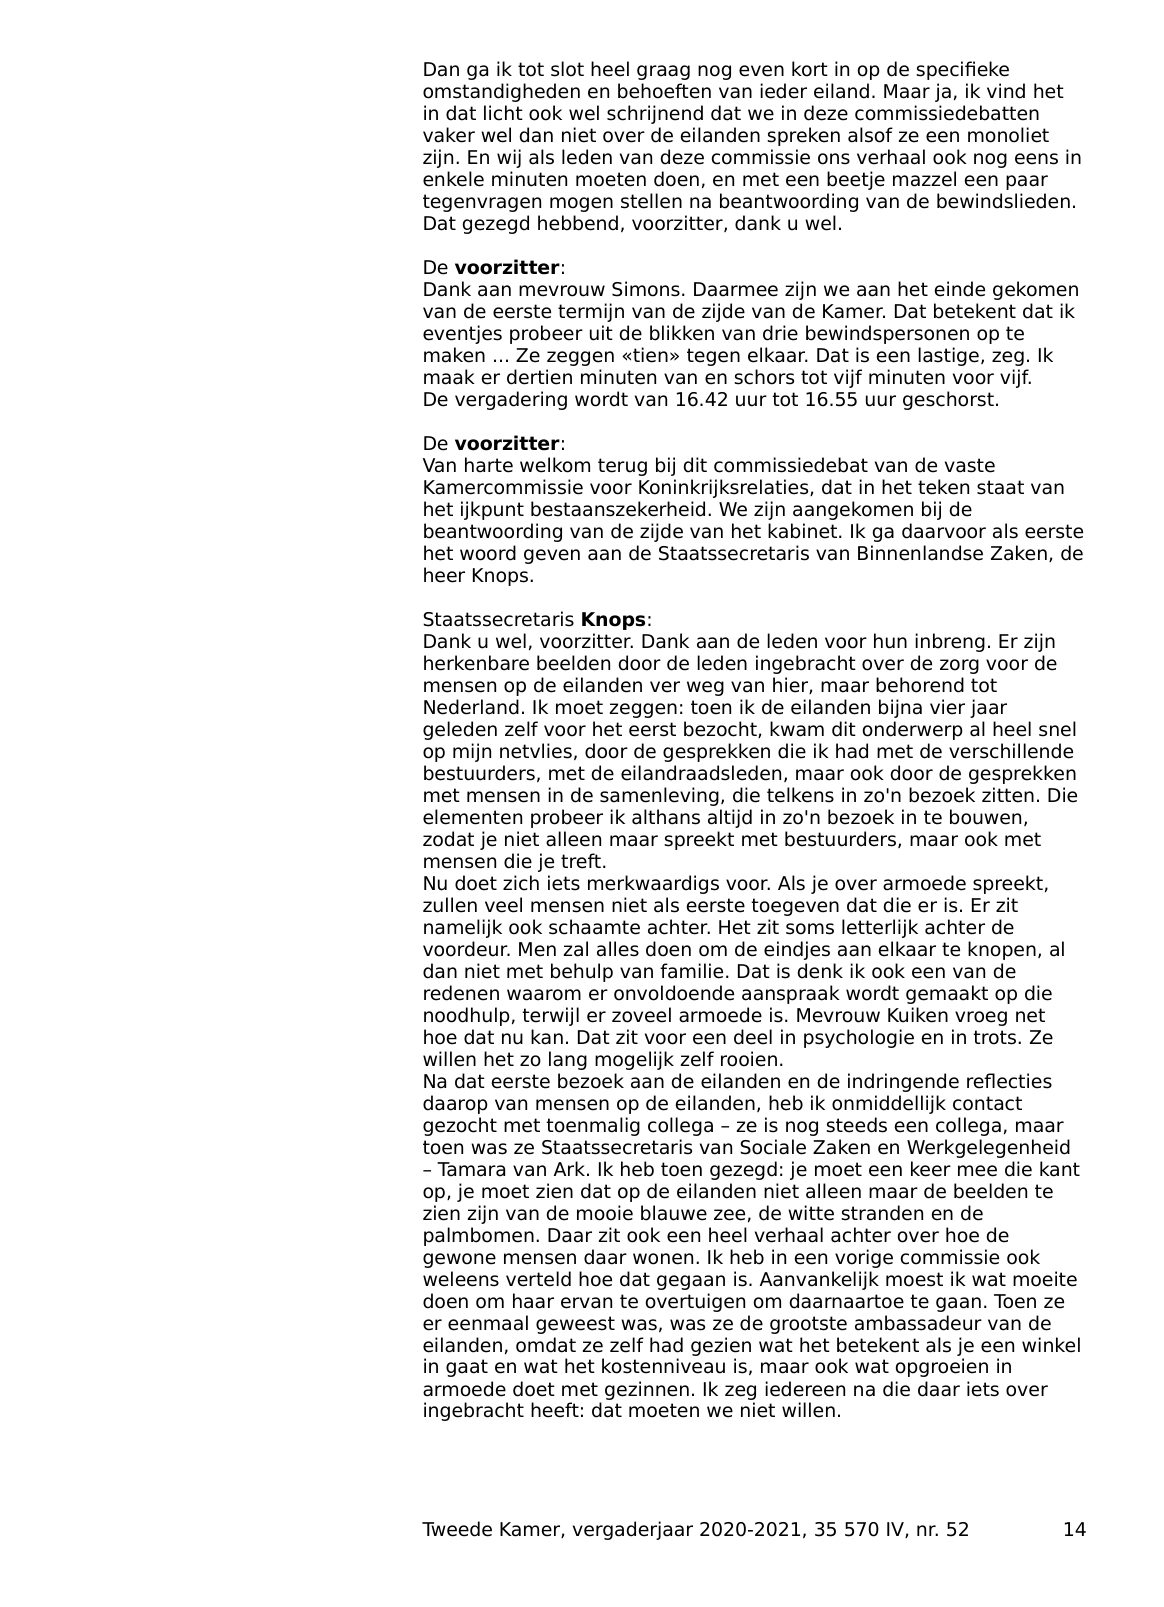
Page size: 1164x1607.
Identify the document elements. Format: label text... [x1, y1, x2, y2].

text Dat gezegd hebbend, voorzitter, dank u wel. [422, 213, 1087, 235]
text Na dat eerste bezoek aan de eilanden en de indringende reflecties daarop van mensen op de eilanden, heb ik onmiddellijk contact gezocht met toenmalig collega – ze is nog steeds een collega, maar toen was ze Staatssecretaris van Sociale Zaken en Werkgelegenheid – Tamara van Ark. Ik heb toen gezegd: je moet een keer mee die kant op, je moet zien dat op de eilanden niet alleen maar de beelden te zien zijn van de mooie blauwe zee, de witte stranden en de palmbomen. Daar zit ook een heel verhaal achter over hoe de gewone mensen daar wonen. Ik heb in een vorige commissie ook weleens verteld hoe dat gegaan is. Aanvankelijk moest ik wat moeite doen om haar ervan te overtuigen om daarnaartoe te gaan. Toen ze er eenmaal geweest was, was ze de grootste ambassadeur van de eilanden, omdat ze zelf had gezien wat het betekent als je een winkel in gaat en wat het kostenniveau is, maar ook wat opgroeien in armoede doet met gezinnen. Ik zeg iedereen na die daar iets over ingebracht heeft: dat moeten we niet willen. [422, 1071, 1087, 1422]
text Van harte welkom terug bij dit commissiedebat van de vaste Kamercommissie voor Koninkrijksrelaties, dat in het teken staat van het ijkpunt bestaanszekerheid. We zijn aangekomen bij de beantwoording van de zijde van het kabinet. Ik ga daarvoor als eerste het woord geven aan de Staatssecretaris van Binnenlandse Zaken, de heer Knops. [422, 455, 1087, 587]
text Staatssecretaris Knops: [422, 609, 1087, 631]
text Nu doet zich iets merkwaardigs voor. Als je over armoede spreekt, zullen veel mensen niet als eerste toegeven dat die er is. Er zit namelijk ook schaamte achter. Het zit soms letterlijk achter de voordeur. Men zal alles doen om de eindjes aan elkaar te knopen, al dan niet met behulp van familie. Dat is denk ik ook een van de redenen waarom er onvoldoende aanspraak wordt gemaakt op die noodhulp, terwijl er zoveel armoede is. Mevrouw Kuiken vroeg net hoe dat nu kan. Dat zit voor een deel in psychologie en in trots. Ze willen het zo lang mogelijk zelf rooien. [422, 873, 1087, 1071]
text Dan ga ik tot slot heel graag nog even kort in op de specifieke omstandigheden en behoeften van ieder eiland. Maar ja, ik vind het in dat licht ook wel schrijnend dat we in deze commissiedebatten vaker wel dan niet over de eilanden spreken alsof ze een monoliet zijn. En wij als leden van deze commissie ons verhaal ook nog eens in enkele minuten moeten doen, en met een beetje mazzel een paar tegenvragen mogen stellen na beantwoording van de bewindslieden. [422, 59, 1087, 213]
text Dank aan mevrouw Simons. Daarmee zijn we aan het einde gekomen van de eerste termijn van de zijde van de Kamer. Dat betekent dat ik eventjes probeer uit de blikken van drie bewindspersonen op te maken ... Ze zeggen «tien» tegen elkaar. Dat is een lastige, zeg. Ik maak er dertien minuten van en schors tot vijf minuten voor vijf. [422, 279, 1087, 389]
text De vergadering wordt van 16.42 uur tot 16.55 uur geschorst. [422, 389, 1087, 411]
text De voorzitter: [422, 433, 1087, 455]
text Dank u wel, voorzitter. Dank aan de leden voor hun inbreng. Er zijn herkenbare beelden door de leden ingebracht over de zorg voor de mensen op de eilanden ver weg van hier, maar behorend tot Nederland. Ik moet zeggen: toen ik de eilanden bijna vier jaar geleden zelf voor het eerst bezocht, kwam dit onderwerp al heel snel op mijn netvlies, door de gesprekken die ik had met de verschillende bestuurders, met de eilandraadsleden, maar ook door de gesprekken met mensen in de samenleving, die telkens in zo'n bezoek zitten. Die elementen probeer ik althans altijd in zo'n bezoek in te bouwen, zodat je niet alleen maar spreekt met bestuurders, maar ook met mensen die je treft. [422, 631, 1087, 873]
text De voorzitter: [422, 257, 1087, 279]
